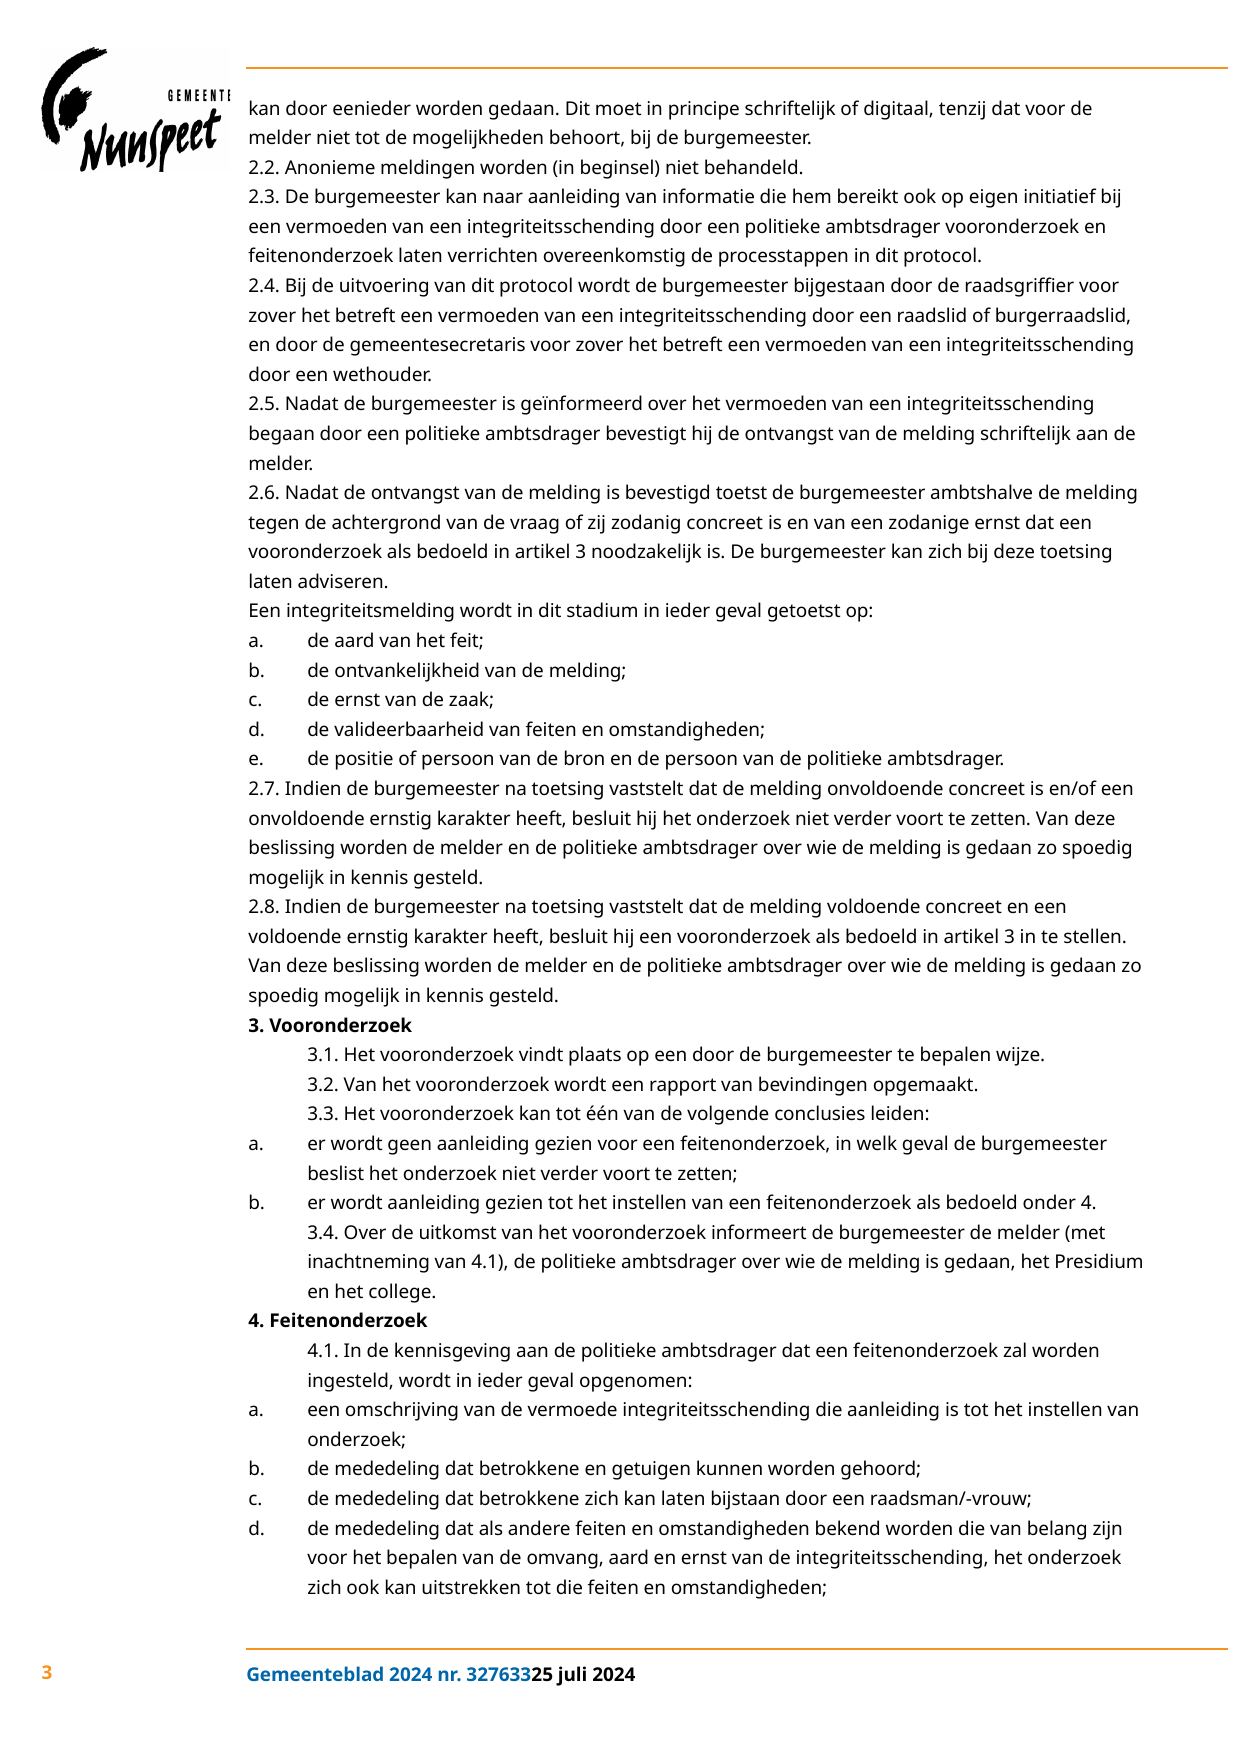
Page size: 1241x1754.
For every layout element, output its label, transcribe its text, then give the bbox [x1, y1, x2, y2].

text 2.2. Anonieme meldingen worden (in beginsel) niet behandeld. [248, 154, 1152, 180]
text kan door eenieder worden gedaan. Dit moet in principe schriftelijk of digitaal, tenzij dat voor de melder niet tot de mogelijkheden behoort, bij de burgemeester. [248, 95, 1152, 150]
list er wordt geen aanleiding gezien voor een feitenonderzoek, in welk geval de burgemeester beslist het onderzoek niet verder voort te zetten; [248, 1130, 1152, 1186]
list 4.1. In de kennisgeving aan de politieke ambtsdrager dat een feitenonderzoek zal worden ingesteld, wordt in ieder geval opgenomen: [248, 1337, 1152, 1393]
text 2.3. De burgemeester kan naar aanleiding van informatie die hem bereikt ook op eigen initiatief bij een vermoeden van een integriteitsschending door een politieke ambtsdrager vooronderzoek en feitenonderzoek laten verrichten overeenkomstig de processtappen in dit protocol. [248, 183, 1152, 268]
list de ontvankelijkheid van de melding; [248, 657, 1152, 683]
list de mededeling dat betrokkene en getuigen kunnen worden gehoord; [248, 1456, 1152, 1481]
list de mededeling dat als andere feiten en omstandigheden bekend worden die van belang zijn voor het bepalen van de omvang, aard en ernst van de integriteitsschending, het onderzoek zich ook kan uitstrekken tot die feiten en omstandigheden; [248, 1515, 1152, 1600]
list 3.4. Over de uitkomst van het vooronderzoek informeert de burgemeester de melder (met inachtneming van 4.1), de politieke ambtsdrager over wie de melding is gedaan, het Presidium en het college. [248, 1219, 1152, 1304]
text Een integriteitsmelding wordt in dit stadium in ieder geval getoetst op: [248, 598, 1152, 623]
text 2.4. Bij de uitvoering van dit protocol wordt de burgemeester bijgestaan door de raadsgriffier voor zover het betreft een vermoeden van een integriteitsschending door een raadslid of burgerraadslid, en door de gemeentesecretaris voor zover het betreft een vermoeden van een integriteitsschending door een wethouder. [248, 272, 1152, 387]
text 4. Feitenonderzoek [248, 1308, 1152, 1333]
text 2.5. Nadat de burgemeester is geïnformeerd over het vermoeden van een integriteitsschending begaan door een politieke ambtsdrager bevestigt hij de ontvangst van de melding schriftelijk aan de melder. [248, 391, 1152, 476]
list de ernst van de zaak; [248, 686, 1152, 712]
text 2.6. Nadat de ontvangst van de melding is bevestigd toetst de burgemeester ambtshalve de melding tegen de achtergrond van de vraag of zij zodanig concreet is en van een zodanige ernst dat een vooronderzoek als bedoeld in artikel 3 noodzakelijk is. De burgemeester kan zich bij deze toetsing laten adviseren. [248, 479, 1152, 594]
list de mededeling dat betrokkene zich kan laten bijstaan door een raadsman/-vrouw; [248, 1485, 1152, 1511]
list een omschrijving van de vermoede integriteitsschending die aanleiding is tot het instellen van onderzoek; [248, 1396, 1152, 1452]
list 3.2. Van het vooronderzoek wordt een rapport van bevindingen opgemaakt. [248, 1071, 1152, 1097]
text 3. Vooronderzoek [248, 1012, 1152, 1038]
list de aard van het feit; [248, 627, 1152, 653]
text 2.7. Indien de burgemeester na toetsing vaststelt dat de melding onvoldoende concreet is en/of een onvoldoende ernstig karakter heeft, besluit hij het onderzoek niet verder voort te zetten. Van deze beslissing worden de melder en de politieke ambtsdrager over wie de melding is gedaan zo spoedig mogelijk in kennis gesteld. [248, 775, 1152, 890]
list 3.1. Het vooronderzoek vindt plaats op een door de burgemeester te bepalen wijze. [248, 1041, 1152, 1067]
text 2.8. Indien de burgemeester na toetsing vaststelt dat de melding voldoende concreet en een voldoende ernstig karakter heeft, besluit hij een vooronderzoek als bedoeld in artikel 3 in te stellen. Van deze beslissing worden de melder en de politieke ambtsdrager over wie de melding is gedaan zo spoedig mogelijk in kennis gesteld. [248, 893, 1152, 1008]
picture [41, 47, 231, 172]
list de positie of persoon van de bron en de persoon van de politieke ambtsdrager. [248, 746, 1152, 771]
list er wordt aanleiding gezien tot het instellen van een feitenonderzoek als bedoeld onder 4. [248, 1189, 1152, 1215]
list 3.3. Het vooronderzoek kan tot één van de volgende conclusies leiden: [248, 1101, 1152, 1126]
list de valideerbaarheid van feiten en omstandigheden; [248, 716, 1152, 742]
